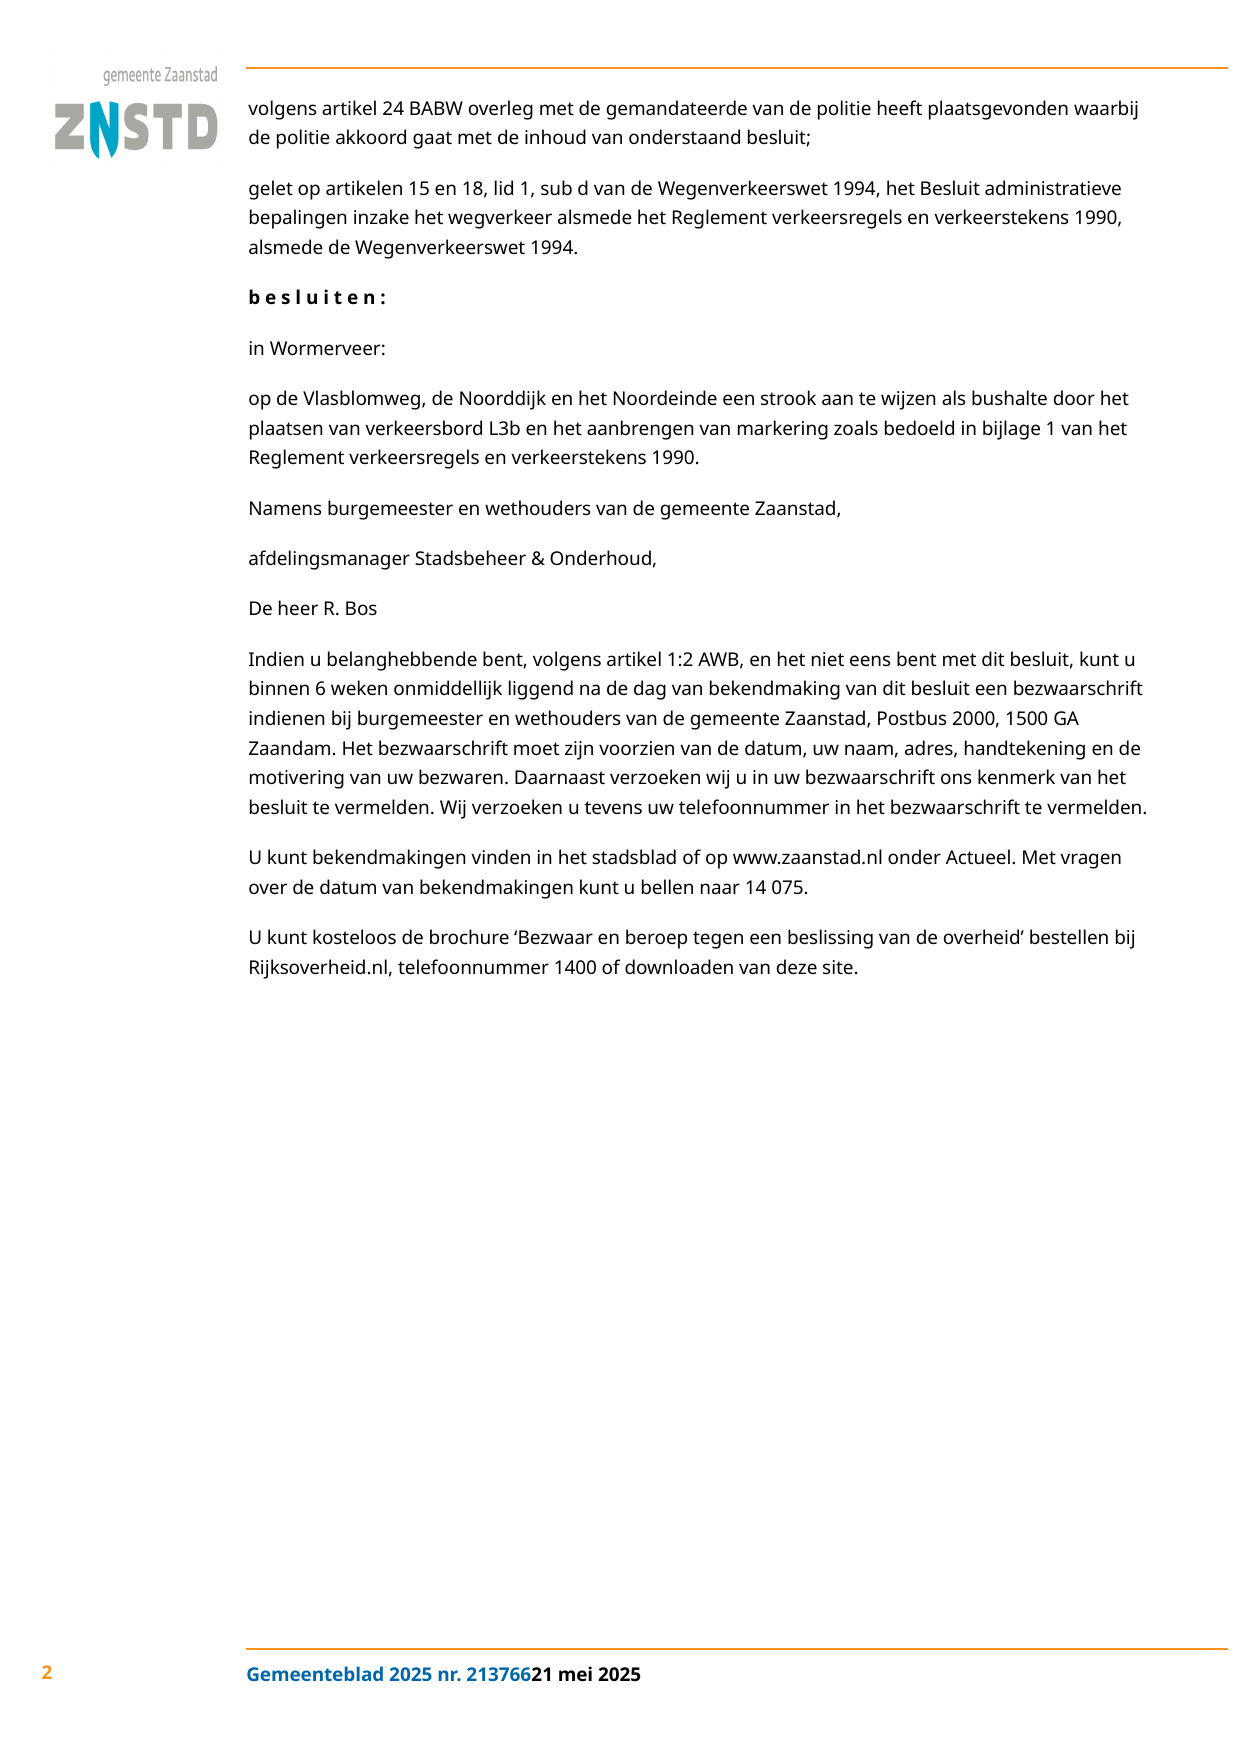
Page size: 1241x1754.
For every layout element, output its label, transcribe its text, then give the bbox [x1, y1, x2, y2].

picture [41, 47, 231, 172]
text volgens artikel 24 BABW overleg met de gemandateerde van de politie heeft plaatsgevonden waarbij de politie akkoord gaat met de inhoud van onderstaand besluit; [248, 95, 1152, 150]
text U kunt kosteloos de brochure ‘Bezwaar en beroep tegen een beslissing van de overheid’ bestellen bij Rijksoverheid.nl, telefoonnummer 1400 of downloaden van deze site. [248, 924, 1152, 980]
text op de Vlasblomweg, de Noorddijk en het Noordeinde een strook aan te wijzen als bushalte door het plaatsen van verkeersbord L3b en het aanbrengen van markering zoals bedoeld in bijlage 1 van het Reglement verkeersregels en verkeerstekens 1990. [248, 385, 1152, 470]
text afdelingsmanager Stadsbeheer & Onderhoud, [248, 545, 1152, 571]
text Namens burgemeester en wethouders van de gemeente Zaanstad, [248, 495, 1152, 521]
text gelet op artikelen 15 en 18, lid 1, sub d van de Wegenverkeerswet 1994, het Besluit administratieve bepalingen inzake het wegverkeer alsmede het Reglement verkeersregels en verkeerstekens 1990, alsmede de Wegenverkeerswet 1994. [248, 175, 1152, 260]
text Indien u belanghebbende bent, volgens artikel 1:2 AWB, en het niet eens bent met dit besluit, kunt u binnen 6 weken onmiddellijk liggend na de dag van bekendmaking van dit besluit een bezwaarschrift indienen bij burgemeester en wethouders van de gemeente Zaanstad, Postbus 2000, 1500 GA Zaandam. Het bezwaarschrift moet zijn voorzien van de datum, uw naam, adres, handtekening en de motivering van uw bezwaren. Daarnaast verzoeken wij u in uw bezwaarschrift ons kenmerk van het besluit te vermelden. Wij verzoeken u tevens uw telefoonnummer in het bezwaarschrift te vermelden. [248, 646, 1152, 820]
text in Wormerveer: [248, 335, 1152, 361]
text De heer R. Bos [248, 596, 1152, 621]
text b e s l u i t e n : [248, 284, 1152, 310]
text U kunt bekendmakingen vinden in het stadsblad of op www.zaanstad.nl onder Actueel. Met vragen over de datum van bekendmakingen kunt u bellen naar 14 075. [248, 844, 1152, 900]
